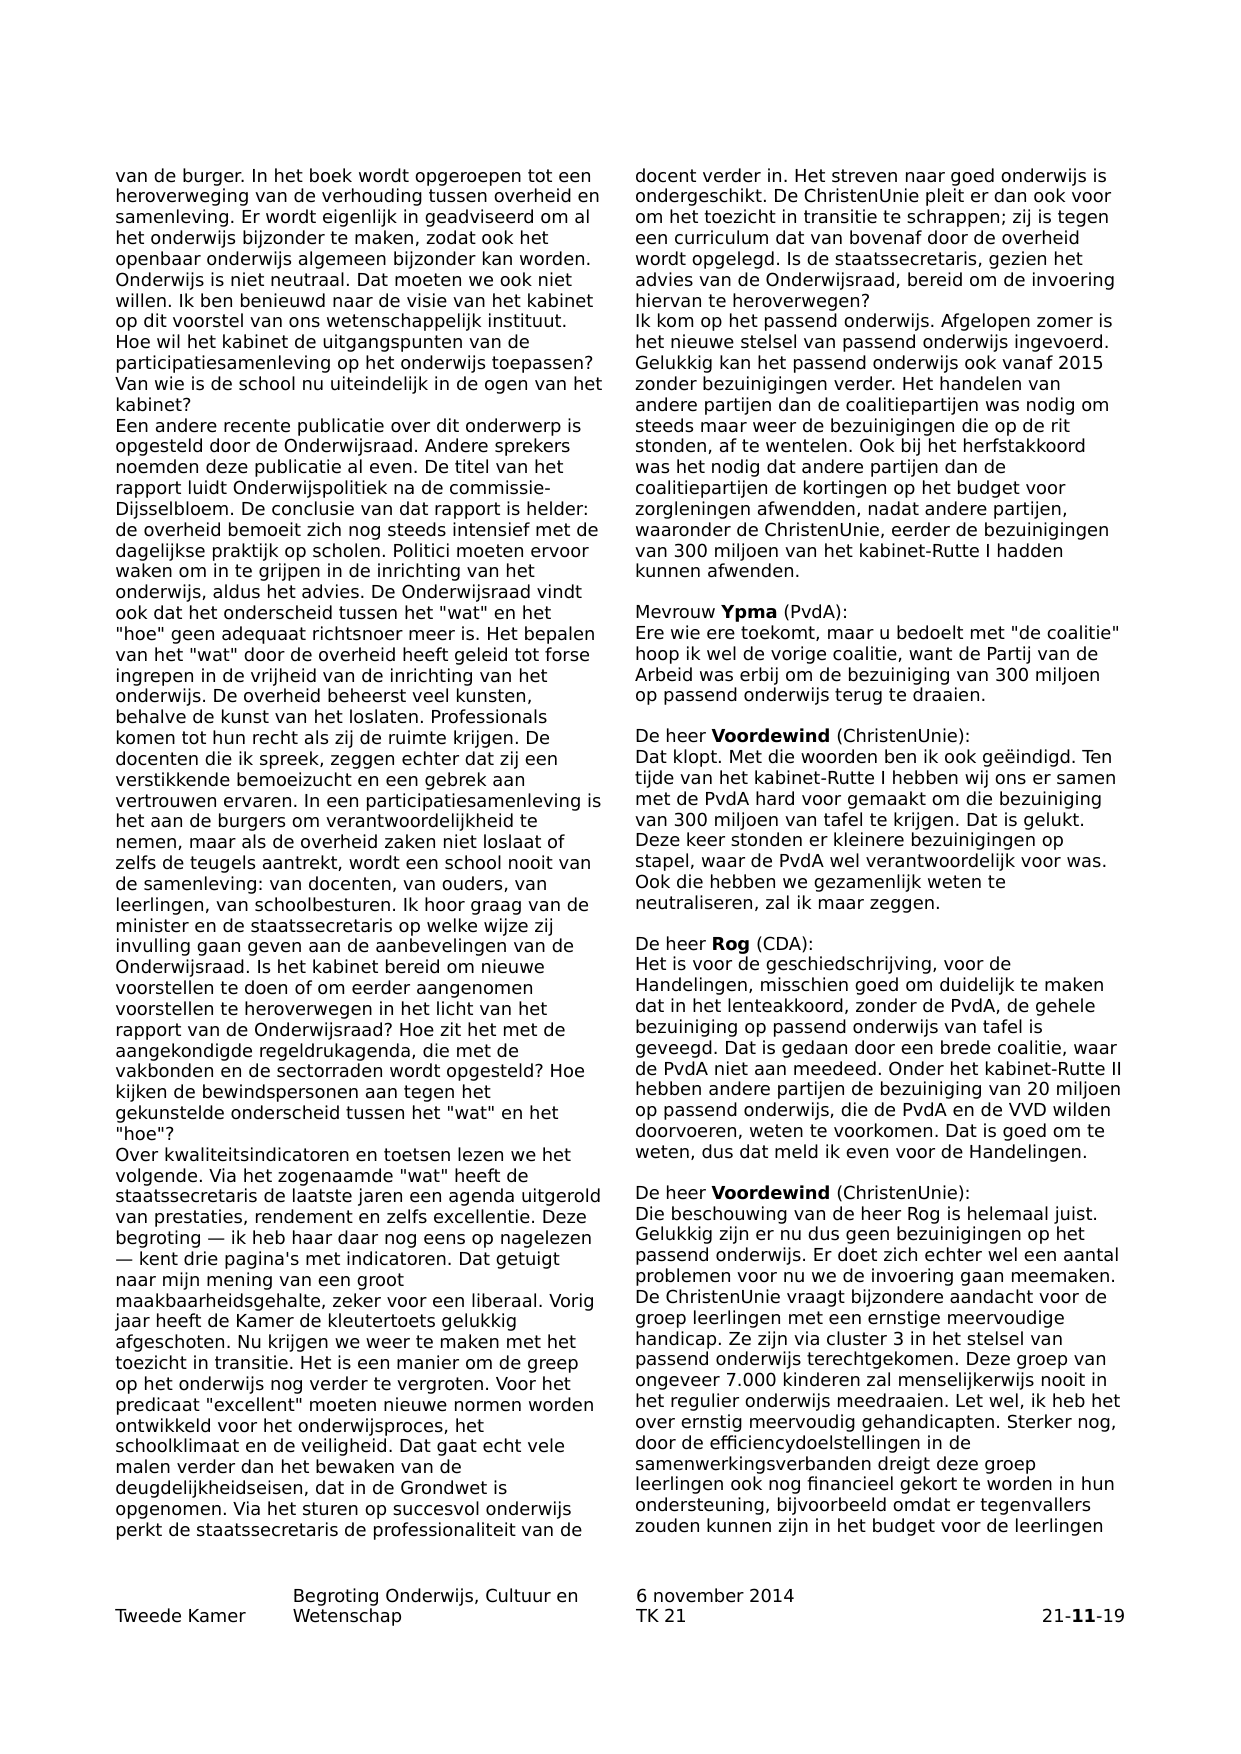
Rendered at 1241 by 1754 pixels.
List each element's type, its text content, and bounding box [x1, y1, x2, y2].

text docent verder in. Het streven naar goed onderwijs is ondergeschikt. De ChristenUnie pleit er dan ook voor om het toezicht in transitie te schrappen; zij is tegen een curriculum dat van bovenaf door de overheid wordt opgelegd. Is de staatssecretaris, gezien het advies van de Onderwijsraad, bereid om de invoering hiervan te heroverwegen? [635, 165, 1125, 311]
text Gelukkig zijn er nu dus geen bezuinigingen op het passend onderwijs. Er doet zich echter wel een aantal problemen voor nu we de invoering gaan meemaken. De ChristenUnie vraagt bijzondere aandacht voor de groep leerlingen met een ernstige meervoudige handicap. Ze zijn via cluster 3 in het stelsel van passend onderwijs terechtgekomen. Deze groep van ongeveer 7.000 kinderen zal menselijkerwijs nooit in het regulier onderwijs meedraaien. Let wel, ik heb het over ernstig meervoudig gehandicapten. Sterker nog, door de efficiencydoelstellingen in de samenwerkingsverbanden dreigt deze groep leerlingen ook nog financieel gekort te worden in hun ondersteuning, bijvoorbeeld omdat er tegenvallers zouden kunnen zijn in het budget voor de leerlingen [635, 1224, 1125, 1537]
text Ere wie ere toekomt, maar u bedoelt met "de coalitie" hoop ik wel de vorige coalitie, want de Partij van de Arbeid was erbij om de bezuiniging van 300 miljoen op passend onderwijs terug te draaien. [635, 623, 1125, 706]
text De heer Rog (CDA): [635, 933, 1125, 954]
text Ik kom op het passend onderwijs. Afgelopen zomer is het nieuwe stelsel van passend onderwijs ingevoerd. Gelukkig kan het passend onderwijs ook vanaf 2015 zonder bezuinigingen verder. Het handelen van andere partijen dan de coalitiepartijen was nodig om steeds maar weer de bezuinigingen die op de rit stonden, af te wentelen. Ook bij het herfstakkoord was het nodig dat andere partijen dan de coalitiepartijen de kortingen op het budget voor zorgleningen afwendden, nadat andere partijen, waaronder de ChristenUnie, eerder de bezuinigingen van 300 miljoen van het kabinet-Rutte I hadden kunnen afwenden. [635, 311, 1125, 582]
text van de burger. In het boek wordt opgeroepen tot een heroverweging van de verhouding tussen overheid en samenleving. Er wordt eigenlijk in geadviseerd om al het onderwijs bijzonder te maken, zodat ook het openbaar onderwijs algemeen bijzonder kan worden. Onderwijs is niet neutraal. Dat moeten we ook niet willen. Ik ben benieuwd naar de visie van het kabinet op dit voorstel van ons wetenschappelijk instituut. Hoe wil het kabinet de uitgangspunten van de participatiesamenleving op het onderwijs toepassen? Van wie is de school nu uiteindelijk in de ogen van het kabinet? [115, 165, 605, 415]
text Deze keer stonden er kleinere bezuinigingen op stapel, waar de PvdA wel verantwoordelijk voor was. Ook die hebben we gezamenlijk weten te neutraliseren, zal ik maar zeggen. [635, 830, 1125, 913]
text Die beschouwing van de heer Rog is helemaal juist. [635, 1203, 1125, 1224]
text Dat klopt. Met die woorden ben ik ook geëindigd. Ten tijde van het kabinet-Rutte I hebben wij ons er samen met de PvdA hard voor gemaakt om die bezuiniging van 300 miljoen van tafel te krijgen. Dat is gelukt. [635, 747, 1125, 830]
text De heer Voordewind (ChristenUnie): [635, 1182, 1125, 1203]
text Het is voor de geschiedschrijving, voor de Handelingen, misschien goed om duidelijk te maken dat in het lenteakkoord, zonder de PvdA, de gehele bezuiniging op passend onderwijs van tafel is geveegd. Dat is gedaan door een brede coalitie, waar de PvdA niet aan meedeed. Onder het kabinet-Rutte II hebben andere partijen de bezuiniging van 20 miljoen op passend onderwijs, die de PvdA en de VVD wilden doorvoeren, weten te voorkomen. Dat is goed om te weten, dus dat meld ik even voor de Handelingen. [635, 954, 1125, 1162]
text Over kwaliteitsindicatoren en toetsen lezen we het volgende. Via het zogenaamde "wat" heeft de staatssecretaris de laatste jaren een agenda uitgerold van prestaties, rendement en zelfs excellentie. Deze begroting — ik heb haar daar nog eens op nagelezen — kent drie pagina's met indicatoren. Dat getuigt naar mijn mening van een groot maakbaarheidsgehalte, zeker voor een liberaal. Vorig jaar heeft de Kamer de kleutertoets gelukkig afgeschoten. Nu krijgen we weer te maken met het toezicht in transitie. Het is een manier om de greep op het onderwijs nog verder te vergroten. Voor het predicaat "excellent" moeten nieuwe normen worden ontwikkeld voor het onderwijsproces, het schoolklimaat en de veiligheid. Dat gaat echt vele malen verder dan het bewaken van de deugdelijkheidseisen, dat in de Grondwet is opgenomen. Via het sturen op succesvol onderwijs perkt de staatssecretaris de professionaliteit van de [115, 1144, 605, 1540]
text De heer Voordewind (ChristenUnie): [635, 726, 1125, 747]
text Een andere recente publicatie over dit onderwerp is opgesteld door de Onderwijsraad. Andere sprekers noemden deze publicatie al even. De titel van het rapport luidt Onderwijspolitiek na de commissie-Dijsselbloem. De conclusie van dat rapport is helder: de overheid bemoeit zich nog steeds intensief met de dagelijkse praktijk op scholen. Politici moeten ervoor waken om in te grijpen in de inrichting van het onderwijs, aldus het advies. De Onderwijsraad vindt ook dat het onderscheid tussen het "wat" en het "hoe" geen adequaat richtsnoer meer is. Het bepalen van het "wat" door de overheid heeft geleid tot forse ingrepen in de vrijheid van de inrichting van het onderwijs. De overheid beheerst veel kunsten, behalve de kunst van het loslaten. Professionals komen tot hun recht als zij de ruimte krijgen. De docenten die ik spreek, zeggen echter dat zij een verstikkende bemoeizucht en een gebrek aan vertrouwen ervaren. In een participatiesamenleving is het aan de burgers om verantwoordelijkheid te nemen, maar als de overheid zaken niet loslaat of zelfs de teugels aantrekt, wordt een school nooit van de samenleving: van docenten, van ouders, van leerlingen, van schoolbesturen. Ik hoor graag van de minister en de staatssecretaris op welke wijze zij invulling gaan geven aan de aanbevelingen van de Onderwijsraad. Is het kabinet bereid om nieuwe voorstellen te doen of om eerder aangenomen voorstellen te heroverwegen in het licht van het rapport van de Onderwijsraad? Hoe zit het met de aangekondigde regeldrukagenda, die met de vakbonden en de sectorraden wordt opgesteld? Hoe kijken de bewindspersonen aan tegen het gekunstelde onderscheid tussen het "wat" en het "hoe"? [115, 415, 605, 1144]
text Mevrouw Ypma (PvdA): [635, 602, 1125, 623]
